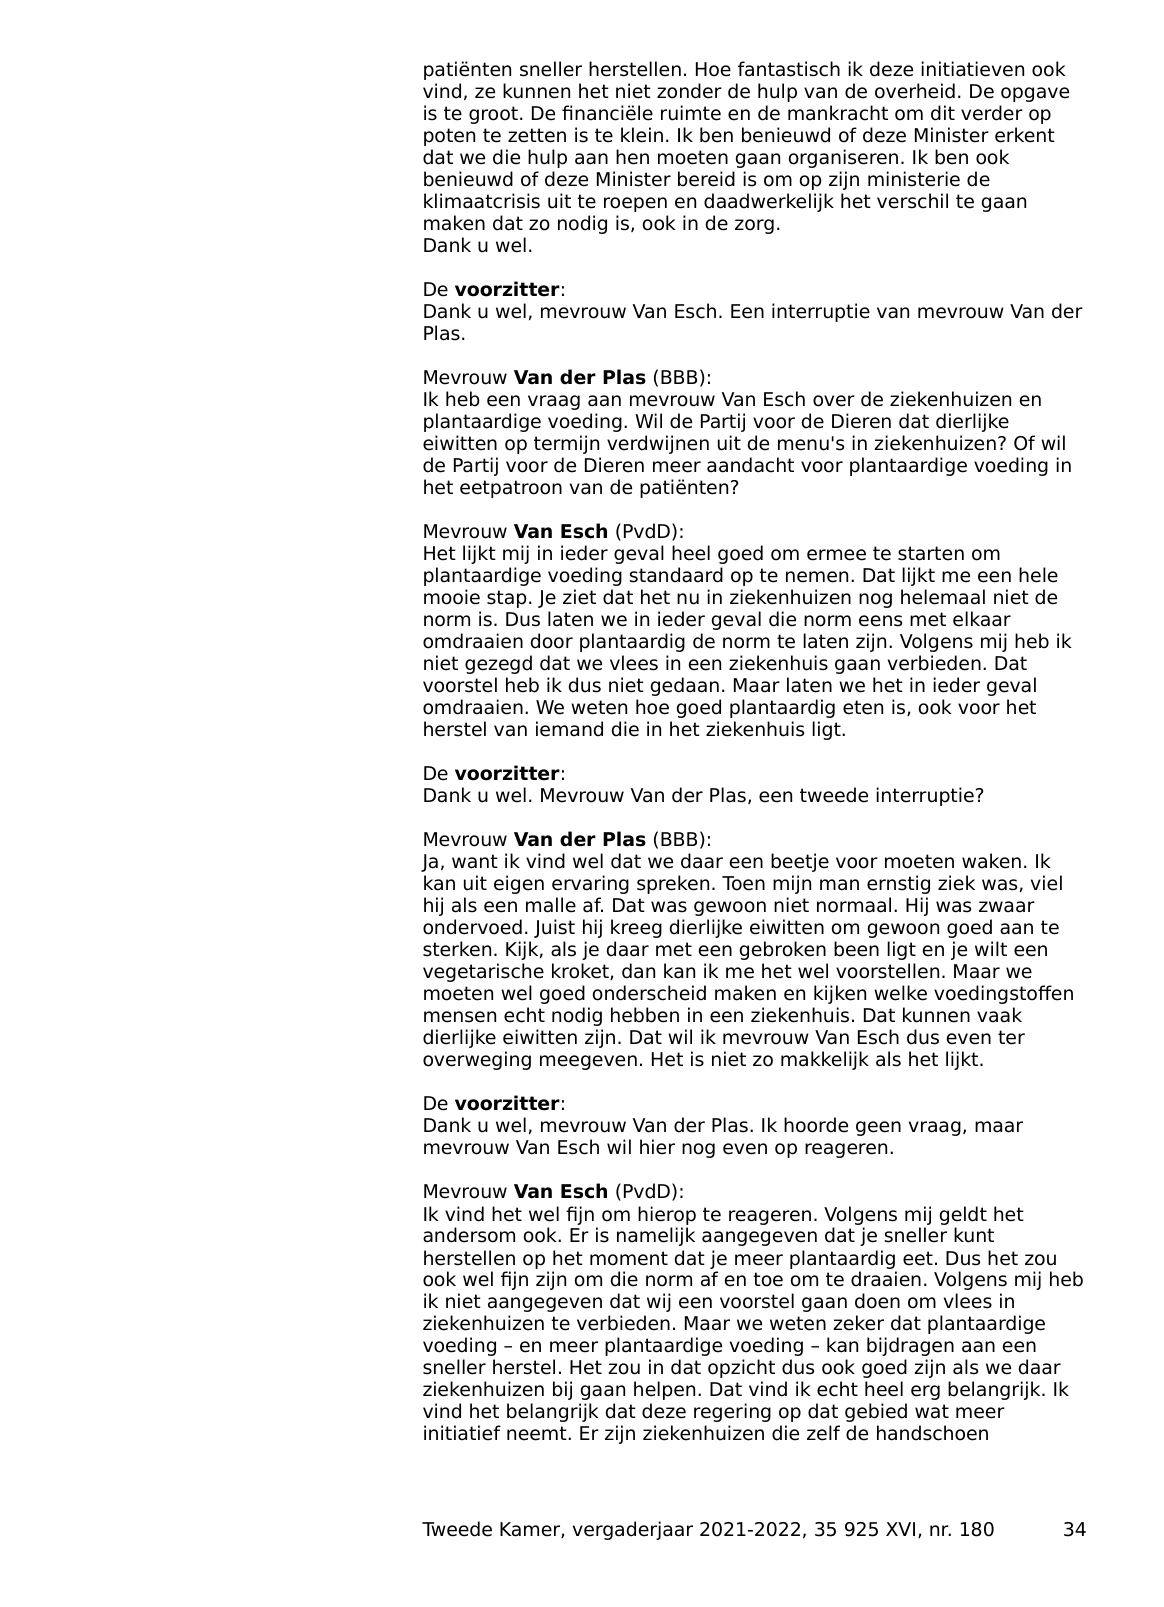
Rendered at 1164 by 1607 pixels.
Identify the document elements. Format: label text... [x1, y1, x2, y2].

text Dank u wel. Mevrouw Van der Plas, een tweede interruptie? [422, 785, 1087, 807]
text De voorzitter: [422, 1093, 1087, 1115]
text Ik vind het wel fijn om hierop te reageren. Volgens mij geldt het andersom ook. Er is namelijk aangegeven dat je sneller kunt herstellen op het moment dat je meer plantaardig eet. Dus het zou ook wel fijn zijn om die norm af en toe om te draaien. Volgens mij heb ik niet aangegeven dat wij een voorstel gaan doen om vlees in ziekenhuizen te verbieden. Maar we weten zeker dat plantaardige voeding – en meer plantaardige voeding – kan bijdragen aan een sneller herstel. Het zou in dat opzicht dus ook goed zijn als we daar ziekenhuizen bij gaan helpen. Dat vind ik echt heel erg belangrijk. Ik vind het belangrijk dat deze regering op dat gebied wat meer initiatief neemt. Er zijn ziekenhuizen die zelf de handschoen [422, 1203, 1087, 1445]
text De voorzitter: [422, 279, 1087, 301]
text Het lijkt mij in ieder geval heel goed om ermee te starten om plantaardige voeding standaard op te nemen. Dat lijkt me een hele mooie stap. Je ziet dat het nu in ziekenhuizen nog helemaal niet de norm is. Dus laten we in ieder geval die norm eens met elkaar omdraaien door plantaardig de norm te laten zijn. Volgens mij heb ik niet gezegd dat we vlees in een ziekenhuis gaan verbieden. Dat voorstel heb ik dus niet gedaan. Maar laten we het in ieder geval omdraaien. We weten hoe goed plantaardig eten is, ook voor het herstel van iemand die in het ziekenhuis ligt. [422, 543, 1087, 741]
text Mevrouw Van der Plas (BBB): [422, 367, 1087, 389]
text patiënten sneller herstellen. Hoe fantastisch ik deze initiatieven ook vind, ze kunnen het niet zonder de hulp van de overheid. De opgave is te groot. De financiële ruimte en de mankracht om dit verder op poten te zetten is te klein. Ik ben benieuwd of deze Minister erkent dat we die hulp aan hen moeten gaan organiseren. Ik ben ook benieuwd of deze Minister bereid is om op zijn ministerie de klimaatcrisis uit te roepen en daadwerkelijk het verschil te gaan maken dat zo nodig is, ook in de zorg. [422, 59, 1087, 235]
text Mevrouw Van der Plas (BBB): [422, 829, 1087, 851]
text De voorzitter: [422, 763, 1087, 785]
text Mevrouw Van Esch (PvdD): [422, 521, 1087, 543]
text Dank u wel, mevrouw Van Esch. Een interruptie van mevrouw Van der Plas. [422, 301, 1087, 345]
text Dank u wel, mevrouw Van der Plas. Ik hoorde geen vraag, maar mevrouw Van Esch wil hier nog even op reageren. [422, 1115, 1087, 1159]
text Ja, want ik vind wel dat we daar een beetje voor moeten waken. Ik kan uit eigen ervaring spreken. Toen mijn man ernstig ziek was, viel hij als een malle af. Dat was gewoon niet normaal. Hij was zwaar ondervoed. Juist hij kreeg dierlijke eiwitten om gewoon goed aan te sterken. Kijk, als je daar met een gebroken been ligt en je wilt een vegetarische kroket, dan kan ik me het wel voorstellen. Maar we moeten wel goed onderscheid maken en kijken welke voedingstoffen mensen echt nodig hebben in een ziekenhuis. Dat kunnen vaak dierlijke eiwitten zijn. Dat wil ik mevrouw Van Esch dus even ter overweging meegeven. Het is niet zo makkelijk als het lijkt. [422, 851, 1087, 1071]
text Mevrouw Van Esch (PvdD): [422, 1181, 1087, 1203]
text Dank u wel. [422, 235, 1087, 257]
text Ik heb een vraag aan mevrouw Van Esch over de ziekenhuizen en plantaardige voeding. Wil de Partij voor de Dieren dat dierlijke eiwitten op termijn verdwijnen uit de menu's in ziekenhuizen? Of wil de Partij voor de Dieren meer aandacht voor plantaardige voeding in het eetpatroon van de patiënten? [422, 389, 1087, 499]
